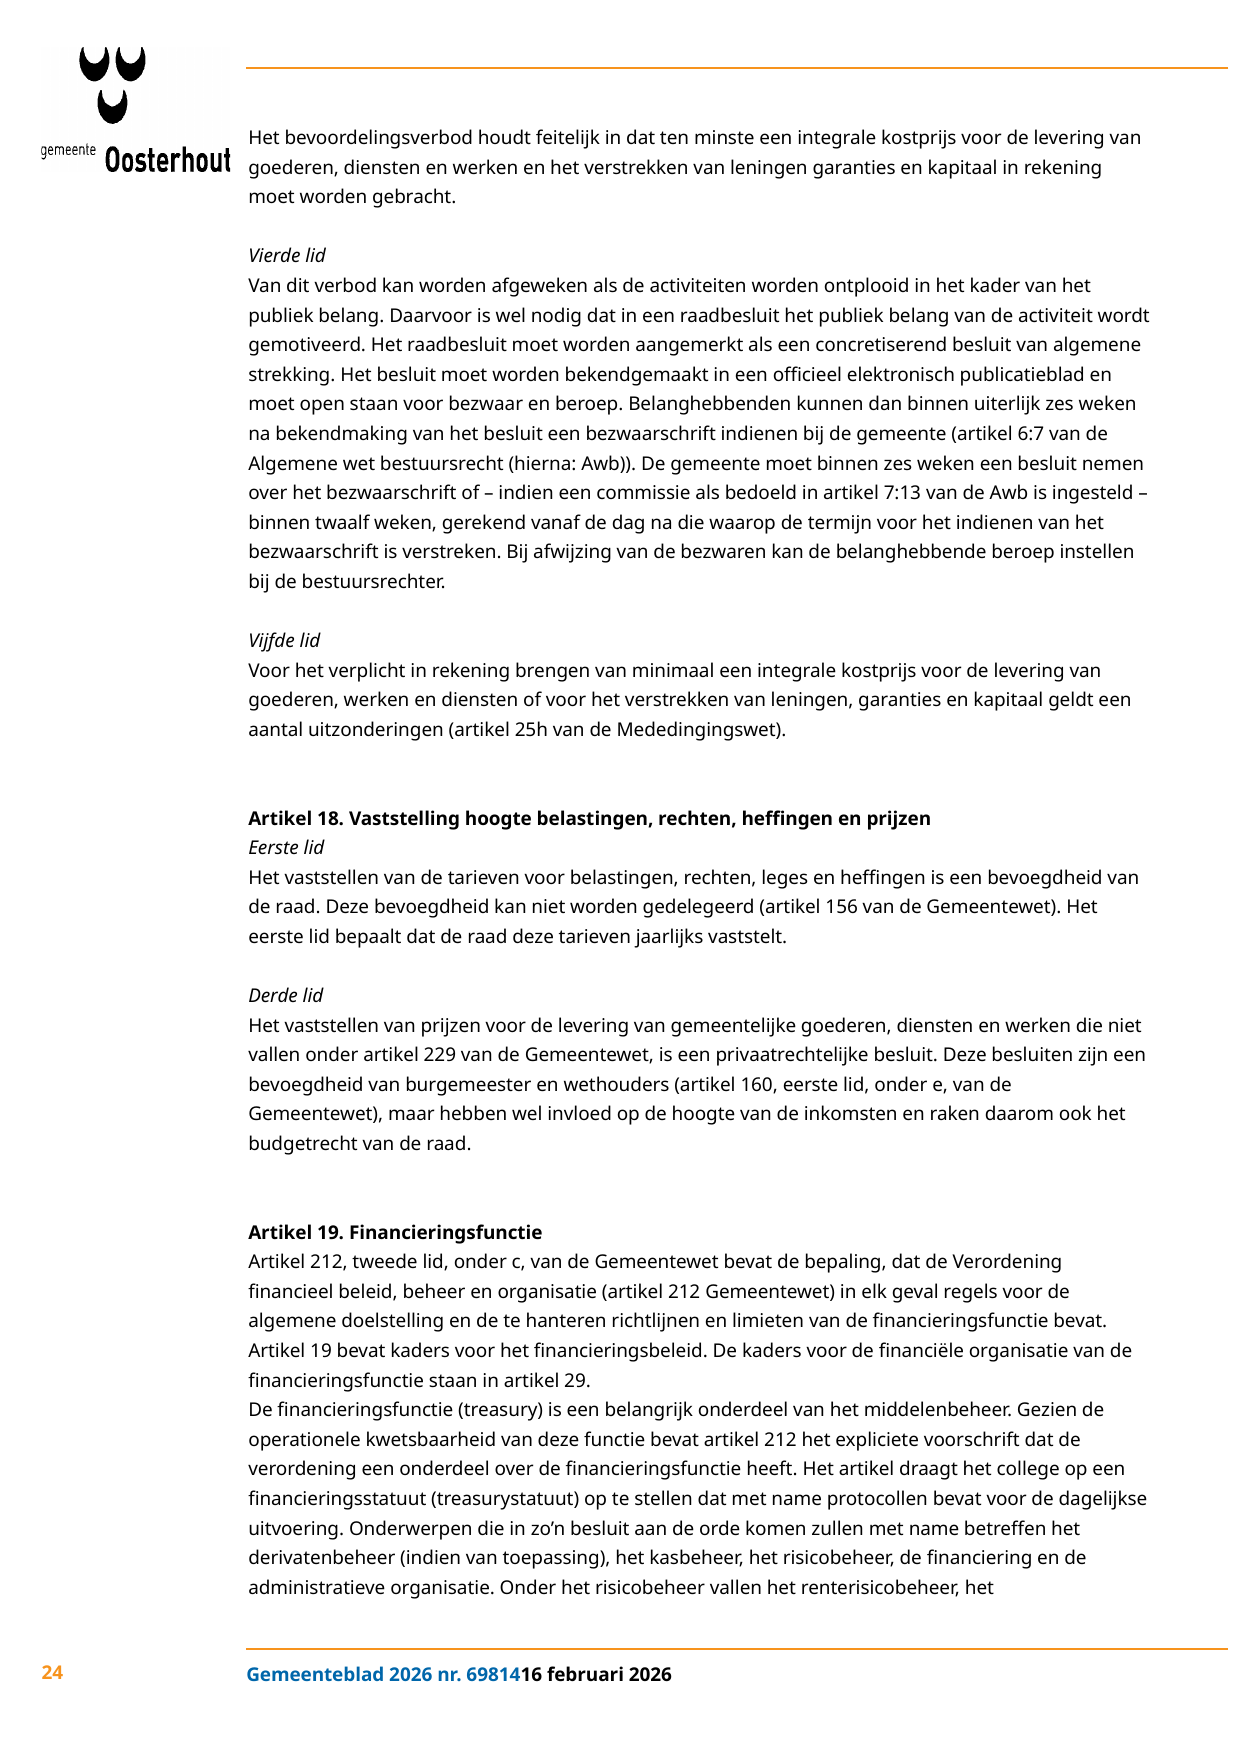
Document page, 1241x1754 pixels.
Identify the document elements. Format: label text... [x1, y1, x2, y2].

text Artikel 18. Vaststelling hoogte belastingen, rechten, heffingen en prijzen [248, 805, 1152, 831]
text Vierde lid [248, 243, 1152, 268]
text Artikel 212, tweede lid, onder c, van de Gemeentewet bevat de bepaling, dat de Verordening financieel beleid, beheer en organisatie (artikel 212 Gemeentewet) in elk geval regels voor de algemene doelstelling en de te hanteren richtlijnen en limieten van de financieringsfunctie bevat. Artikel 19 bevat kaders voor het financieringsbeleid. De kaders voor de financiële organisatie van de financieringsfunctie staan in artikel 29. [248, 1248, 1152, 1393]
text De financieringsfunctie (treasury) is een belangrijk onderdeel van het middelenbeheer. Gezien de operationele kwetsbaarheid van deze functie bevat artikel 212 het expliciete voorschrift dat de verordening een onderdeel over de financieringsfunctie heeft. Het artikel draagt het college op een financieringsstatuut (treasurystatuut) op te stellen dat met name protocollen bevat voor de dagelijkse uitvoering. Onderwerpen die in zo’n besluit aan de orde komen zullen met name betreffen het derivatenbeheer (indien van toepassing), het kasbeheer, het risicobeheer, de financiering en de administratieve organisatie. Onder het risicobeheer vallen het renterisicobeheer, het [248, 1396, 1152, 1600]
text Voor het verplicht in rekening brengen van minimaal een integrale kostprijs voor de levering van goederen, werken en diensten of voor het verstrekken van leningen, garanties en kapitaal geldt een aantal uitzonderingen (artikel 25h van de Mededingingswet). [248, 657, 1152, 742]
text Het vaststellen van de tarieven voor belastingen, rechten, leges en heffingen is een bevoegdheid van de raad. Deze bevoegdheid kan niet worden gedelegeerd (artikel 156 van de Gemeentewet). Het eerste lid bepaalt dat de raad deze tarieven jaarlijks vaststelt. [248, 864, 1152, 949]
text Derde lid [248, 982, 1152, 1008]
picture [41, 47, 231, 172]
text Eerste lid [248, 834, 1152, 860]
text Artikel 19. Financieringsfunctie [248, 1219, 1152, 1245]
text Van dit verbod kan worden afgeweken als de activiteiten worden ontplooid in het kader van het publiek belang. Daarvoor is wel nodig dat in een raadbesluit het publiek belang van de activiteit wordt gemotiveerd. Het raadbesluit moet worden aangemerkt als een concretiserend besluit van algemene strekking. Het besluit moet worden bekendgemaakt in een officieel elektronisch publicatieblad en moet open staan voor bezwaar en beroep. Belanghebbenden kunnen dan binnen uiterlijk zes weken na bekendmaking van het besluit een bezwaarschrift indienen bij de gemeente (artikel 6:7 van de Algemene wet bestuursrecht (hierna: Awb)). De gemeente moet binnen zes weken een besluit nemen over het bezwaarschrift of – indien een commissie als bedoeld in artikel 7:13 van de Awb is ingesteld – binnen twaalf weken, gerekend vanaf de dag na die waarop de termijn voor het indienen van het bezwaarschrift is verstreken. Bij afwijzing van de bezwaren kan de belanghebbende beroep instellen bij de bestuursrechter. [248, 272, 1152, 594]
text Het bevoordelingsverbod houdt feitelijk in dat ten minste een integrale kostprijs voor de levering van goederen, diensten en werken en het verstrekken van leningen garanties en kapitaal in rekening moet worden gebracht. [248, 124, 1152, 209]
text Vijfde lid [248, 627, 1152, 653]
text Het vaststellen van prijzen voor de levering van gemeentelijke goederen, diensten en werken die niet vallen onder artikel 229 van de Gemeentewet, is een privaatrechtelijke besluit. Deze besluiten zijn een bevoegdheid van burgemeester en wethouders (artikel 160, eerste lid, onder e, van de Gemeentewet), maar hebben wel invloed op de hoogte van de inkomsten en raken daarom ook het budgetrecht van de raad. [248, 1012, 1152, 1156]
